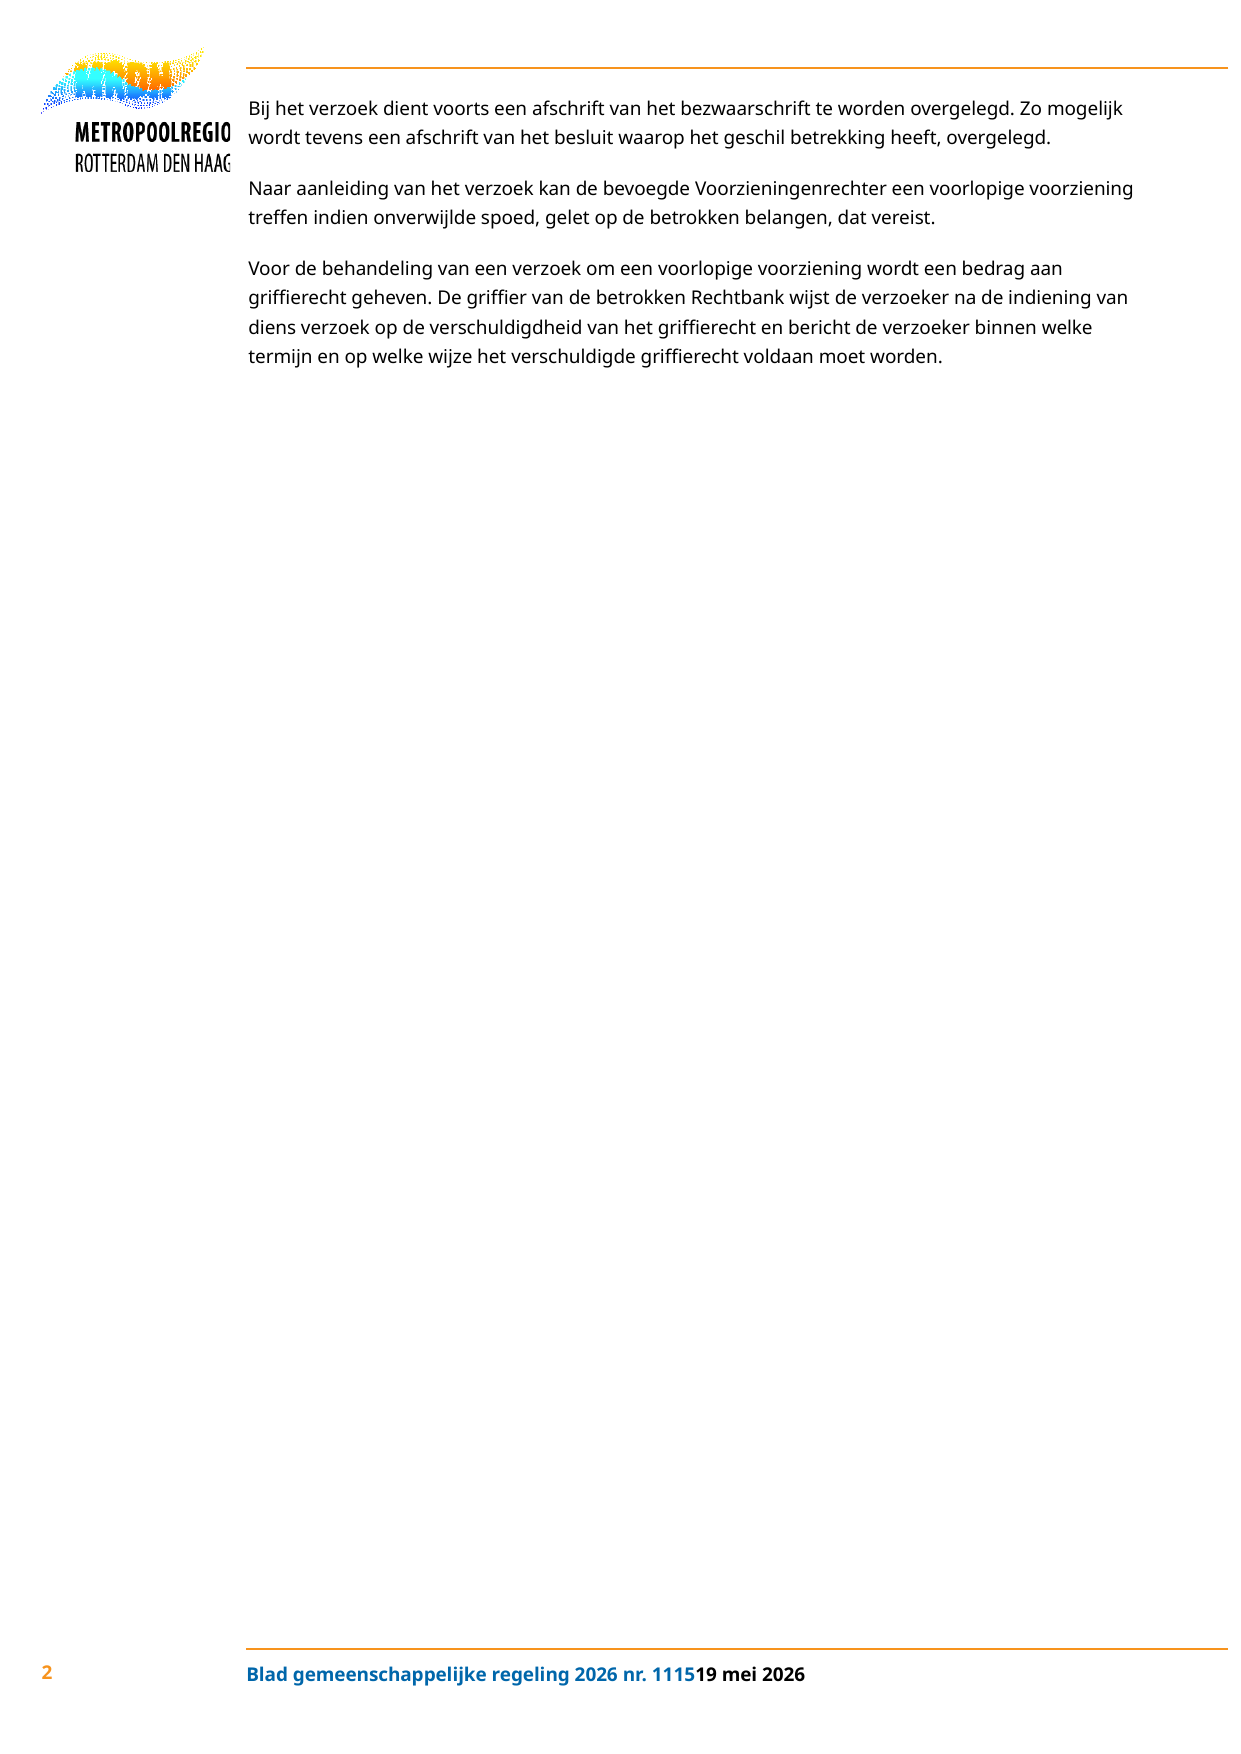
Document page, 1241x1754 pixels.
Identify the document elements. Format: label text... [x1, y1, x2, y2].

text Voor de behandeling van een verzoek om een voorlopige voorziening wordt een bedrag aan griffierecht geheven. De griffier van de betrokken Rechtbank wijst de verzoeker na de indiening van diens verzoek op de verschuldigdheid van het griffierecht en bericht de verzoeker binnen welke termijn en op welke wijze het verschuldigde griffierecht voldaan moet worden. [248, 255, 1152, 369]
picture [41, 47, 231, 172]
text Naar aanleiding van het verzoek kan de bevoegde Voorzieningenrechter een voorlopige voorziening treffen indien onverwijlde spoed, gelet op de betrokken belangen, dat vereist. [248, 175, 1152, 230]
text Bij het verzoek dient voorts een afschrift van het bezwaarschrift te worden overgelegd. Zo mogelijk wordt tevens een afschrift van het besluit waarop het geschil betrekking heeft, overgelegd. [248, 95, 1152, 150]
